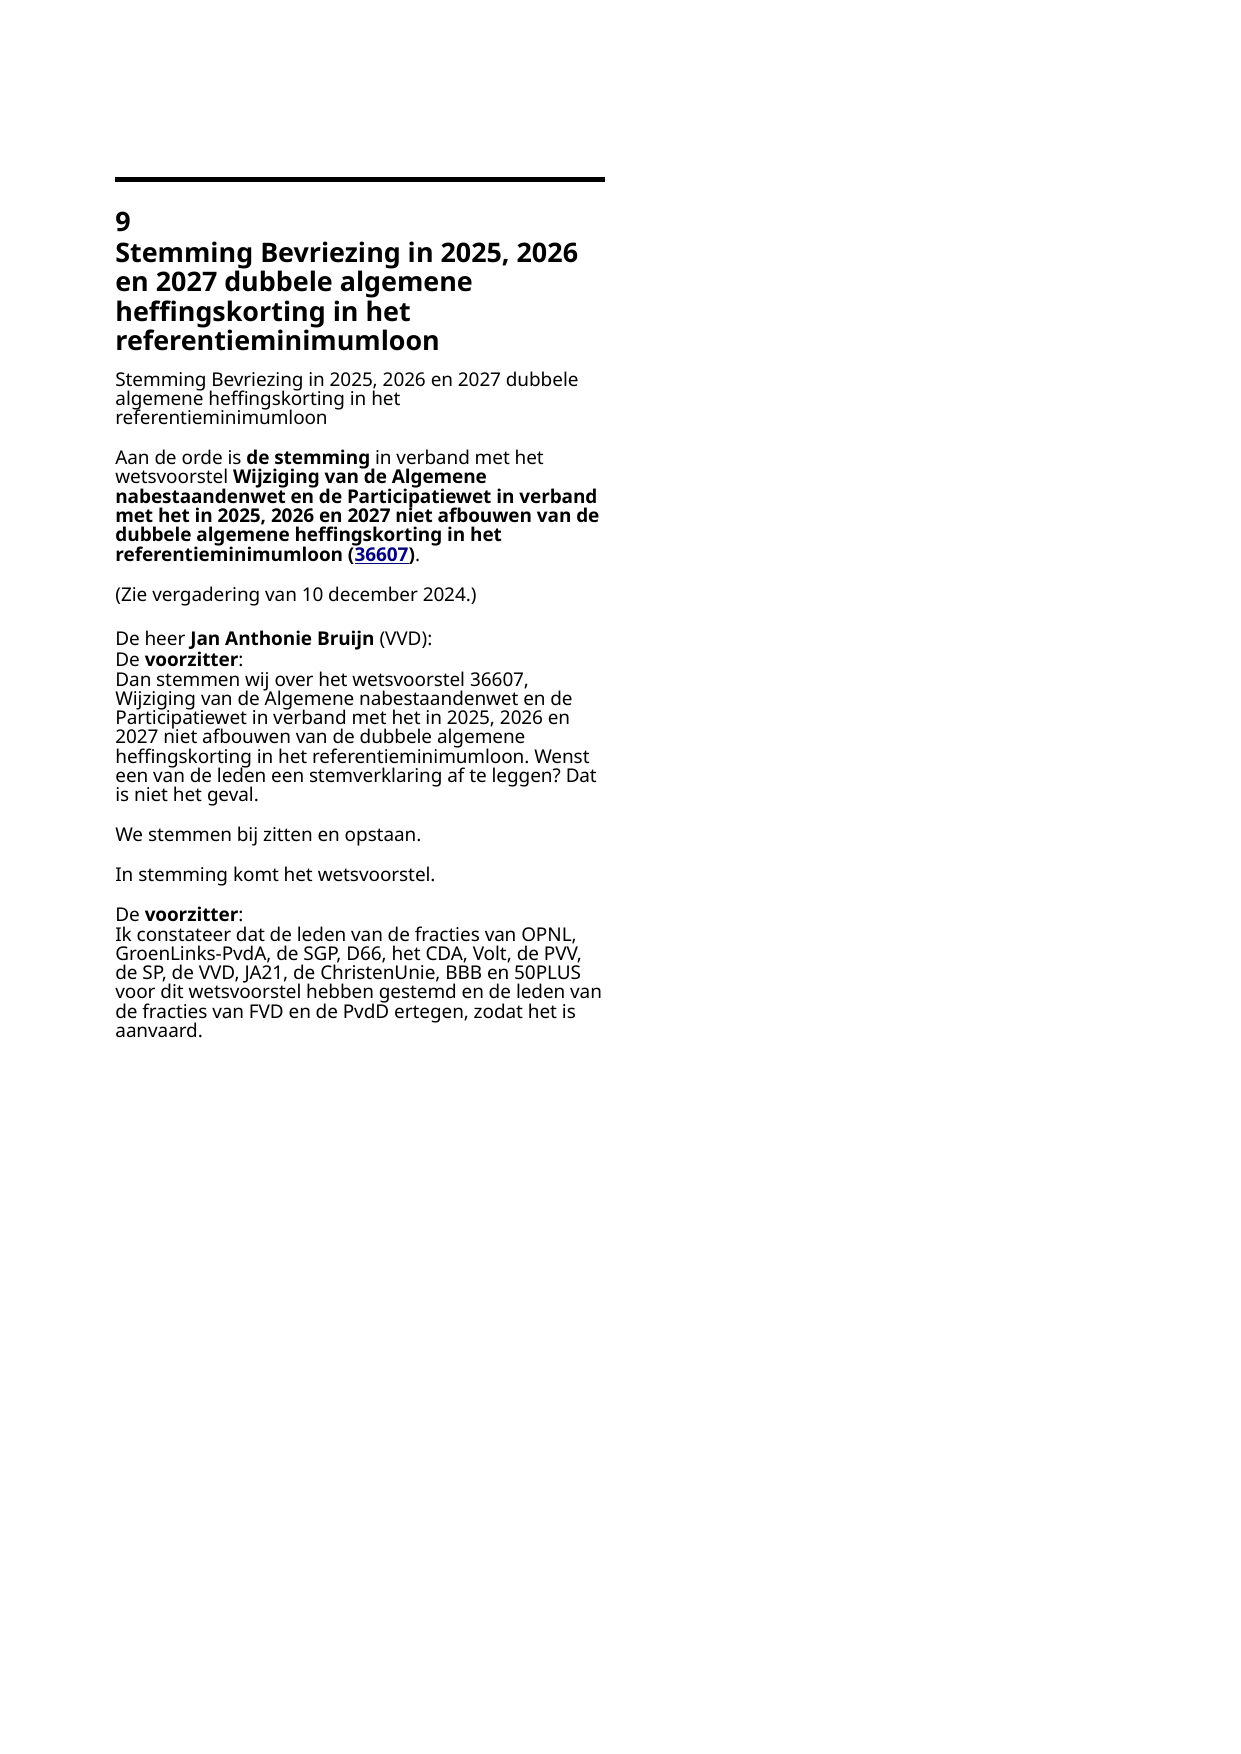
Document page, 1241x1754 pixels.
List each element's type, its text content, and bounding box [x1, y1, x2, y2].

text 9 [115, 203, 605, 239]
text Stemming Bevriezing in 2025, 2026 en 2027 dubbele algemene heffingskorting in het referentieminimumloon [115, 239, 605, 371]
text De heer Jan Anthonie Bruijn (VVD): [115, 626, 605, 651]
text In stemming komt het wetsvoorstel. [115, 866, 605, 886]
text We stemmen bij zitten en opstaan. [115, 826, 605, 846]
text Stemming Bevriezing in 2025, 2026 en 2027 dubbele algemene heffingskorting in het referentieminimumloon [115, 371, 605, 428]
text De voorzitter: [115, 651, 605, 671]
text Dan stemmen wij over het wetsvoorstel 36607, Wijziging van de Algemene nabestaandenwet en de Participatiewet in verband met het in 2025, 2026 en 2027 niet afbouwen van de dubbele algemene heffingskorting in het referentieminimumloon. Wenst een van de leden een stemverklaring af te leggen? Dat is niet het geval. [115, 671, 605, 806]
text Ik constateer dat de leden van de fracties van OPNL, GroenLinks-PvdA, de SGP, D66, het CDA, Volt, de PVV, de SP, de VVD, JA21, de ChristenUnie, BBB en 50PLUS voor dit wetsvoorstel hebben gestemd en de leden van de fracties van FVD en de PvdD ertegen, zodat het is aanvaard. [115, 926, 605, 1041]
text (Zie vergadering van 10 december 2024.) [115, 586, 605, 605]
text Aan de orde is de stemming in verband met het wetsvoorstel Wijziging van de Algemene nabestaandenwet en de Participatiewet in verband met het in 2025, 2026 en 2027 niet afbouwen van de dubbele algemene heffingskorting in het referentieminimumloon (36607). [115, 449, 605, 565]
text De voorzitter: [115, 906, 605, 926]
